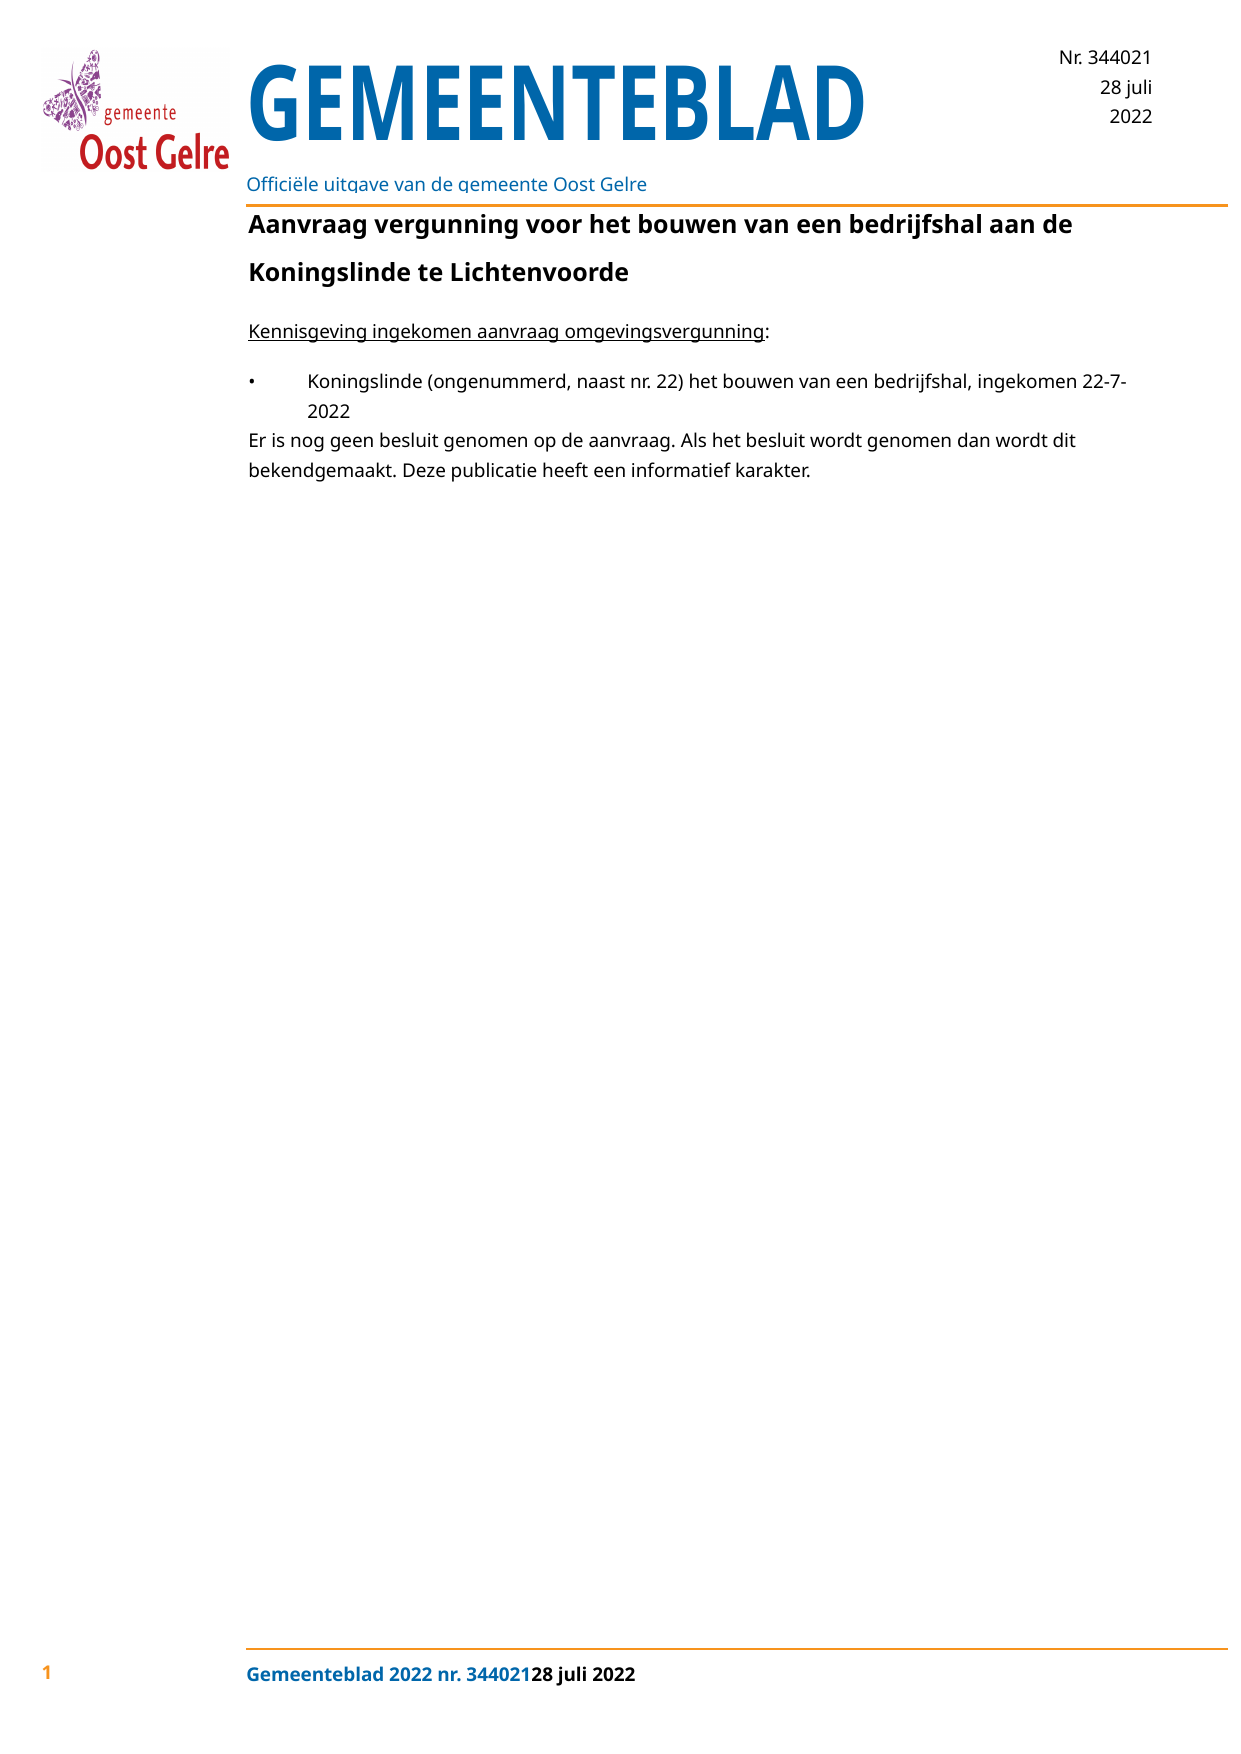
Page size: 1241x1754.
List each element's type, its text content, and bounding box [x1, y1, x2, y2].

list Koningslinde (ongenummerd, naast nr. 22) het bouwen van een bedrijfshal, ingekomen 22-7-2022 [248, 368, 1152, 424]
text Er is nog geen besluit genomen op de aanvraag. Als het besluit wordt genomen dan wordt dit bekendgemaakt. Deze publicatie heeft een informatief karakter. [248, 427, 1152, 483]
text Kennisgeving ingekomen aanvraag omgevingsvergunning: [248, 318, 1152, 344]
text Aanvraag vergunning voor het bouwen van een bedrijfshal aan de Koningslinde te Lichtenvoorde [248, 207, 1152, 288]
picture [41, 47, 231, 172]
